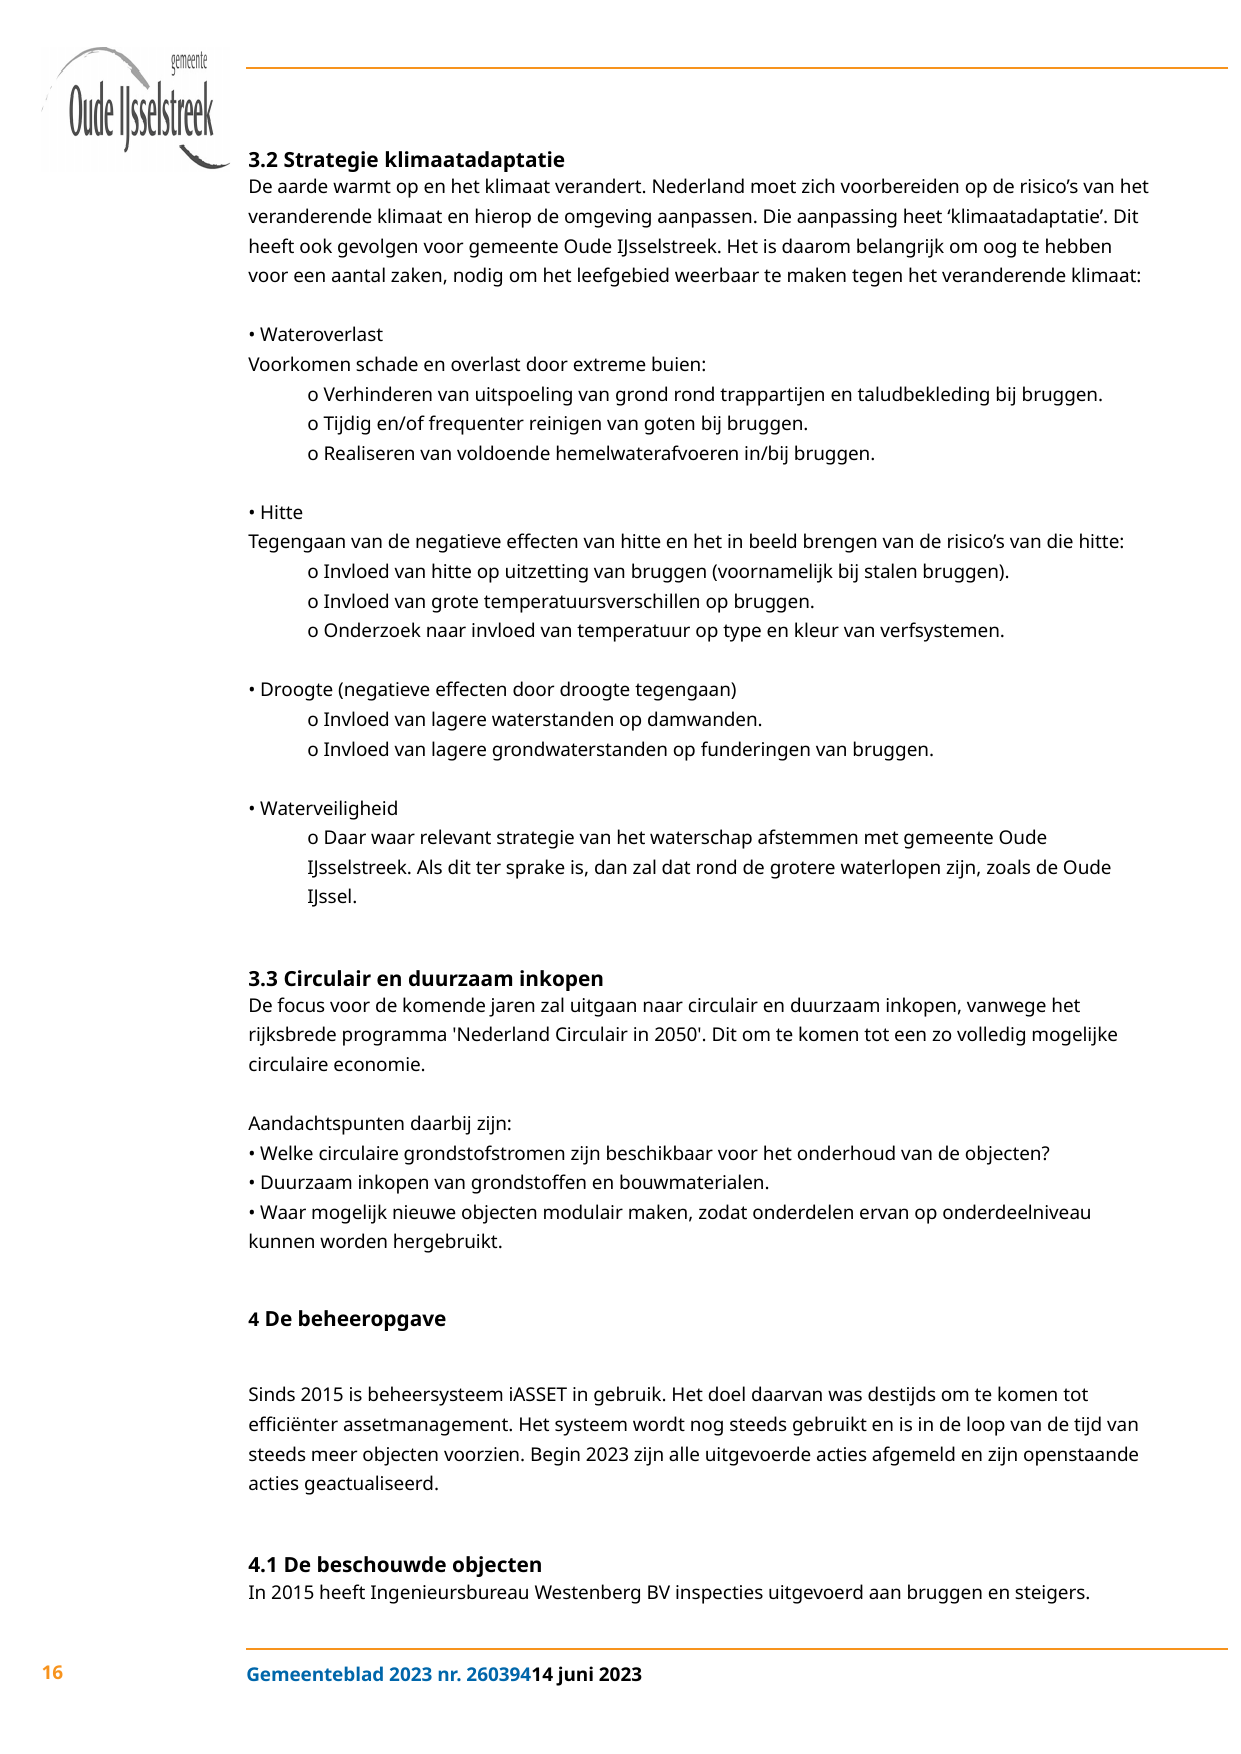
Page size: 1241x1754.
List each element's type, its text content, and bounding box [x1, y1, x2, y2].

list o Realiseren van voldoende hemelwaterafvoeren in/bij bruggen. [248, 440, 1152, 466]
text • Welke circulaire grondstofstromen zijn beschikbaar voor het onderhoud van de objecten? [248, 1140, 1152, 1166]
list o Tijdig en/of frequenter reinigen van goten bij bruggen. [248, 410, 1152, 436]
text • Waterveiligheid [248, 795, 1152, 821]
text • Hitte [248, 499, 1152, 525]
list o Verhinderen van uitspoeling van grond rond trappartijen en taludbekleding bij bruggen. [248, 381, 1152, 406]
text Aandachtspunten daarbij zijn: [248, 1110, 1152, 1136]
list o Invloed van lagere waterstanden op damwanden. [248, 706, 1152, 732]
picture [41, 47, 231, 172]
list o Daar waar relevant strategie van het waterschap afstemmen met gemeente Oude IJsselstreek. Als dit ter sprake is, dan zal dat rond de grotere waterlopen zijn, zoals de Oude IJssel. [248, 824, 1152, 909]
text • Droogte (negatieve effecten door droogte tegengaan) [248, 677, 1152, 702]
text Voorkomen schade en overlast door extreme buien: [248, 351, 1152, 377]
text • Wateroverlast [248, 322, 1152, 347]
text 3.3 Circulair en duurzaam inkopen [248, 964, 1152, 992]
list o Invloed van lagere grondwaterstanden op funderingen van bruggen. [248, 736, 1152, 761]
text Tegengaan van de negatieve effecten van hitte en het in beeld brengen van de risico’s van die hitte: [248, 529, 1152, 554]
text Sinds 2015 is beheersysteem iASSET in gebruik. Het doel daarvan was destijds om te komen tot efficiënter assetmanagement. Het systeem wordt nog steeds gebruikt en is in de loop van de tijd van steeds meer objecten voorzien. Begin 2023 zijn alle uitgevoerde acties afgemeld en zijn openstaande acties geactualiseerd. [248, 1382, 1152, 1496]
text De focus voor de komende jaren zal uitgaan naar circulair en duurzaam inkopen, vanwege het rijksbrede programma 'Nederland Circulair in 2050'. Dit om te komen tot een zo volledig mogelijke circulaire economie. [248, 992, 1152, 1077]
text In 2015 heeft Ingenieursbureau Westenberg BV inspecties uitgevoerd aan bruggen en steigers. [248, 1579, 1152, 1604]
text • Duurzaam inkopen van grondstoffen en bouwmaterialen. [248, 1169, 1152, 1195]
text • Waar mogelijk nieuwe objecten modulair maken, zodat onderdelen ervan op onderdeelniveau kunnen worden hergebruikt. [248, 1199, 1152, 1254]
list o Onderzoek naar invloed van temperatuur op type en kleur van verfsystemen. [248, 617, 1152, 643]
list o Invloed van grote temperatuursverschillen op bruggen. [248, 588, 1152, 613]
text De aarde warmt op en het klimaat verandert. Nederland moet zich voorbereiden op de risico’s van het veranderende klimaat en hierop de omgeving aanpassen. Die aanpassing heet ‘klimaatadaptatie’. Dit heeft ook gevolgen voor gemeente Oude IJsselstreek. Het is daarom belangrijk om oog te hebben voor een aantal zaken, nodig om het leefgebied weerbaar te maken tegen het veranderende klimaat: [248, 174, 1152, 288]
text 3.2 Strategie klimaatadaptatie [248, 145, 1152, 174]
text 4 De beheeropgave [248, 1304, 1152, 1332]
text 4.1 De beschouwde objecten [248, 1550, 1152, 1579]
list o Invloed van hitte op uitzetting van bruggen (voornamelijk bij stalen bruggen). [248, 558, 1152, 584]
